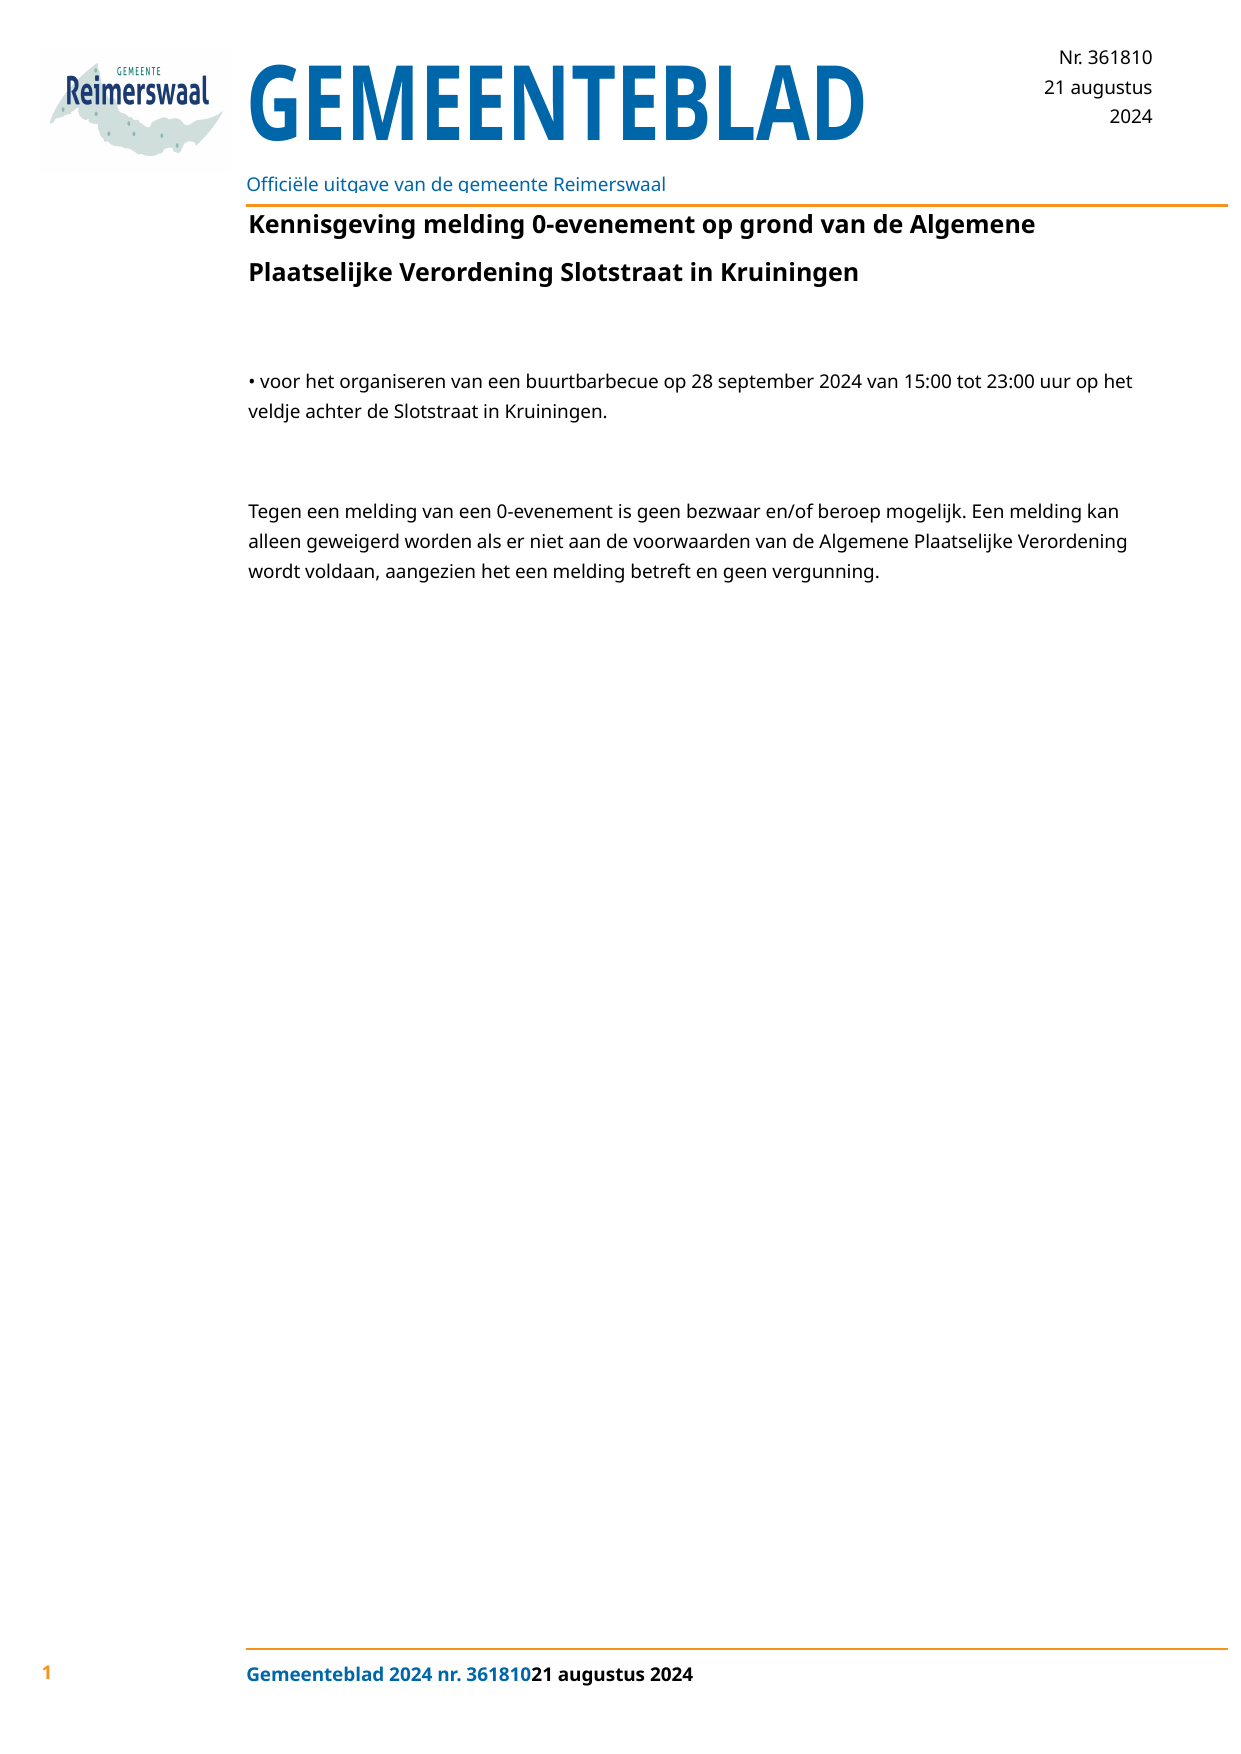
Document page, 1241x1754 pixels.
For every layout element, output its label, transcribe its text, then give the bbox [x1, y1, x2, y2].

text Tegen een melding van een 0-evenement is geen bezwaar en/of beroep mogelijk. Een melding kan alleen geweigerd worden als er niet aan de voorwaarden van de Algemene Plaatselijke Verordening wordt voldaan, aangezien het een melding betreft en geen vergunning. [248, 499, 1152, 584]
text Kennisgeving melding 0-evenement op grond van de Algemene Plaatselijke Verordening Slotstraat in Kruiningen [248, 207, 1152, 288]
picture [41, 47, 231, 172]
text • voor het organiseren van een buurtbarbecue op 28 september 2024 van 15:00 tot 23:00 uur op het veldje achter de Slotstraat in Kruiningen. [248, 368, 1152, 424]
